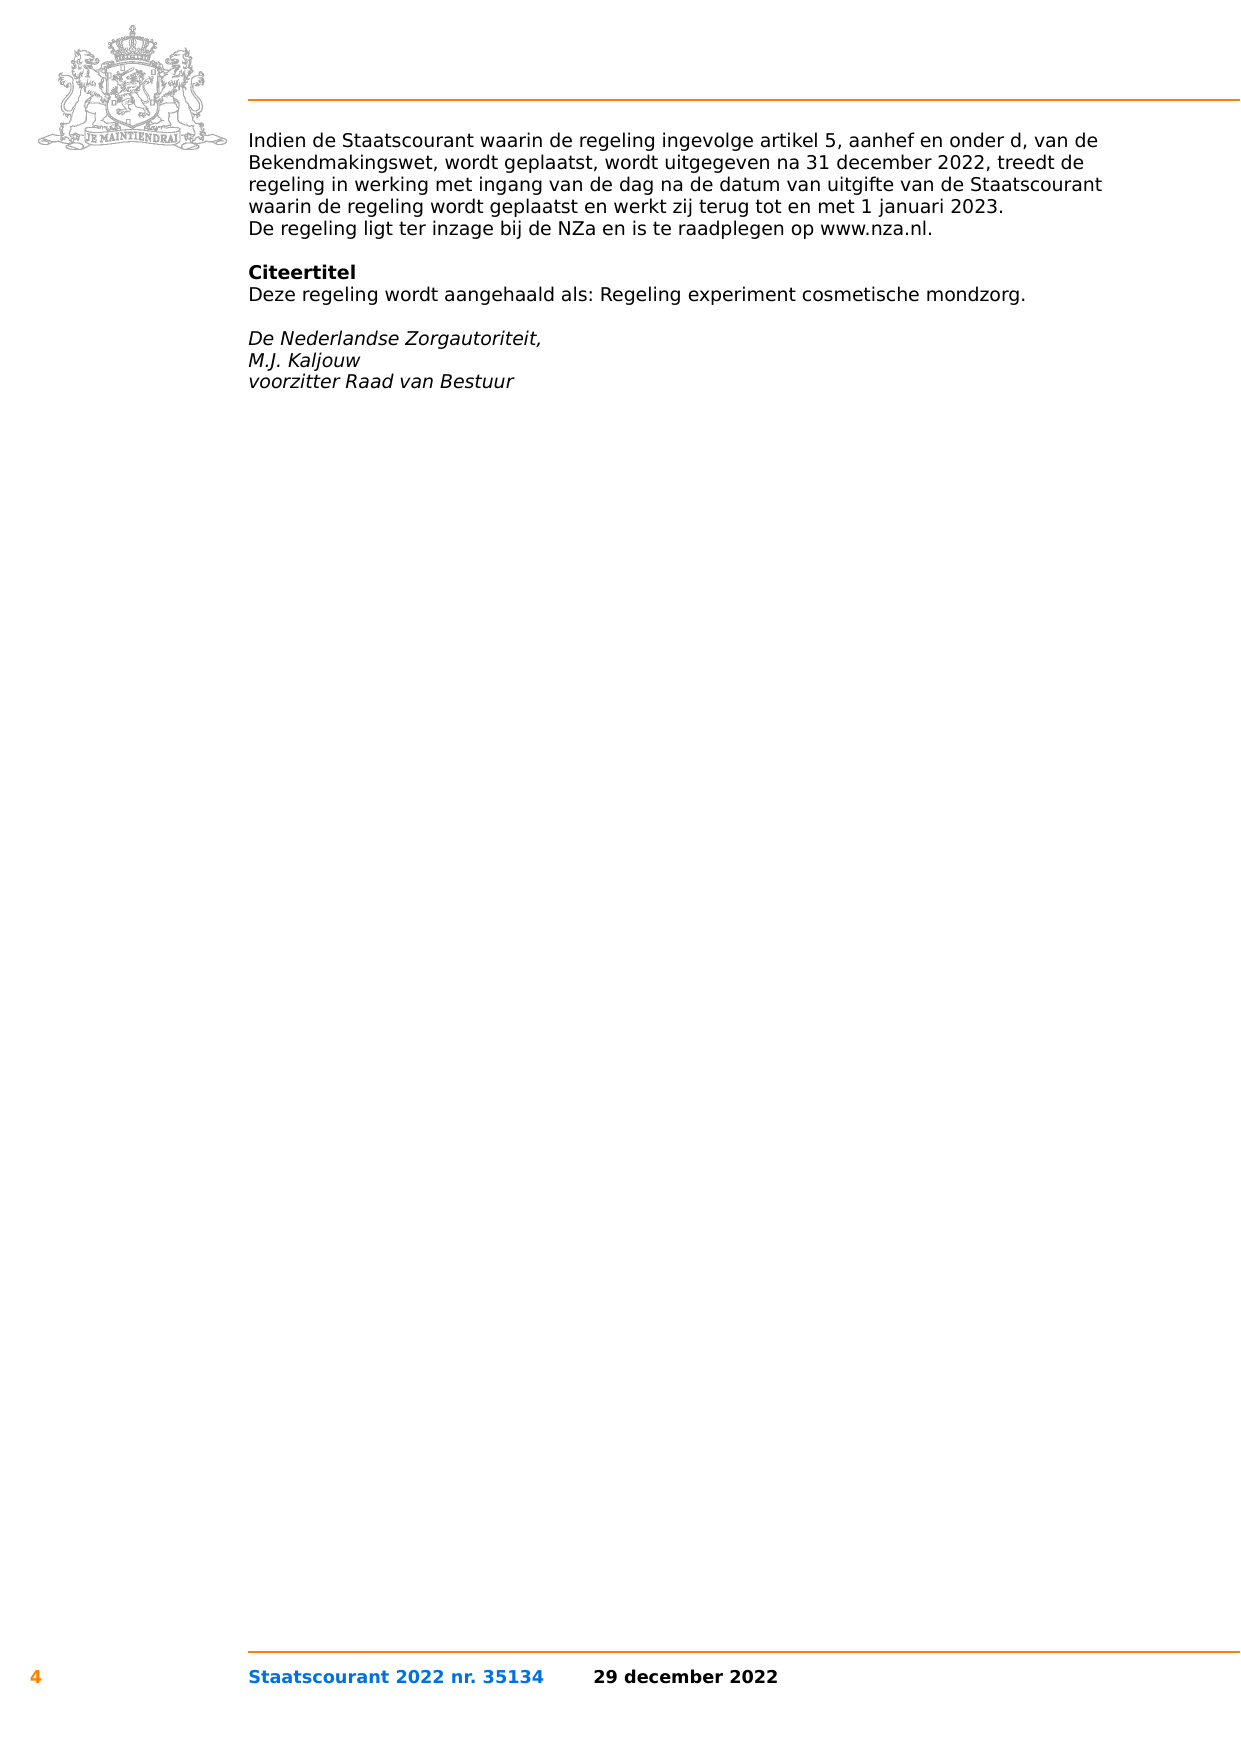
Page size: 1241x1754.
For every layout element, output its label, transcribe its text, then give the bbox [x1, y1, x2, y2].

text Indien de Staatscourant waarin de regeling ingevolge artikel 5, aanhef en onder d, van de Bekendmakingswet, wordt geplaatst, wordt uitgegeven na 31 december 2022, treedt de regeling in werking met ingang van de dag na de datum van uitgifte van de Staatscourant waarin de regeling wordt geplaatst en werkt zij terug tot en met 1 januari 2023. [248, 130, 1163, 218]
text De Nederlandse Zorgautoriteit, M.J. Kaljouw voorzitter Raad van Bestuur [248, 327, 1163, 393]
subtitle Citeertitel [248, 262, 1163, 284]
text De regeling ligt ter inzage bij de NZa en is te raadplegen op www.nza.nl. [248, 218, 1163, 240]
text Deze regeling wordt aangehaald als: Regeling experiment cosmetische mondzorg. [248, 284, 1163, 306]
picture [38, 25, 227, 150]
